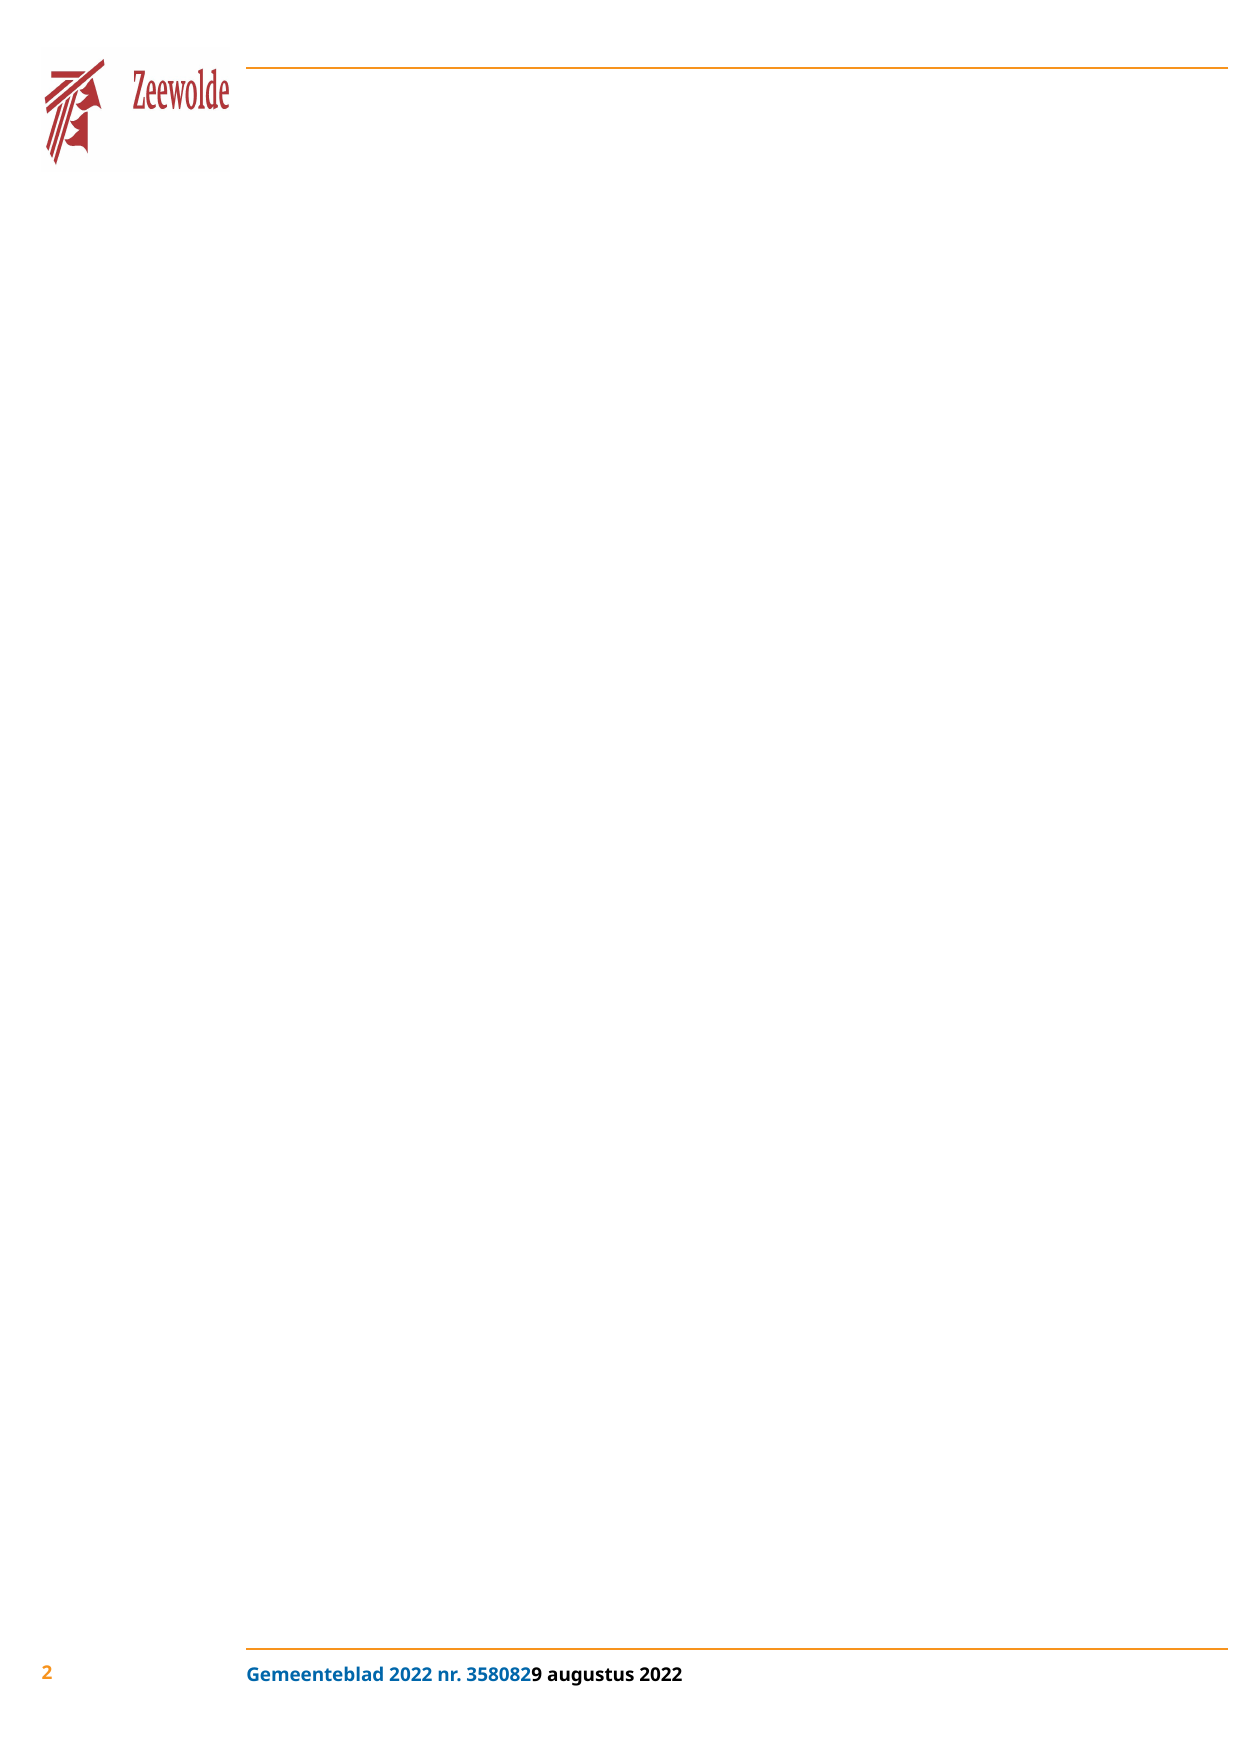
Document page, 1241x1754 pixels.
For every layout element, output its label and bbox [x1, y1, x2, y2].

picture [41, 47, 231, 172]
